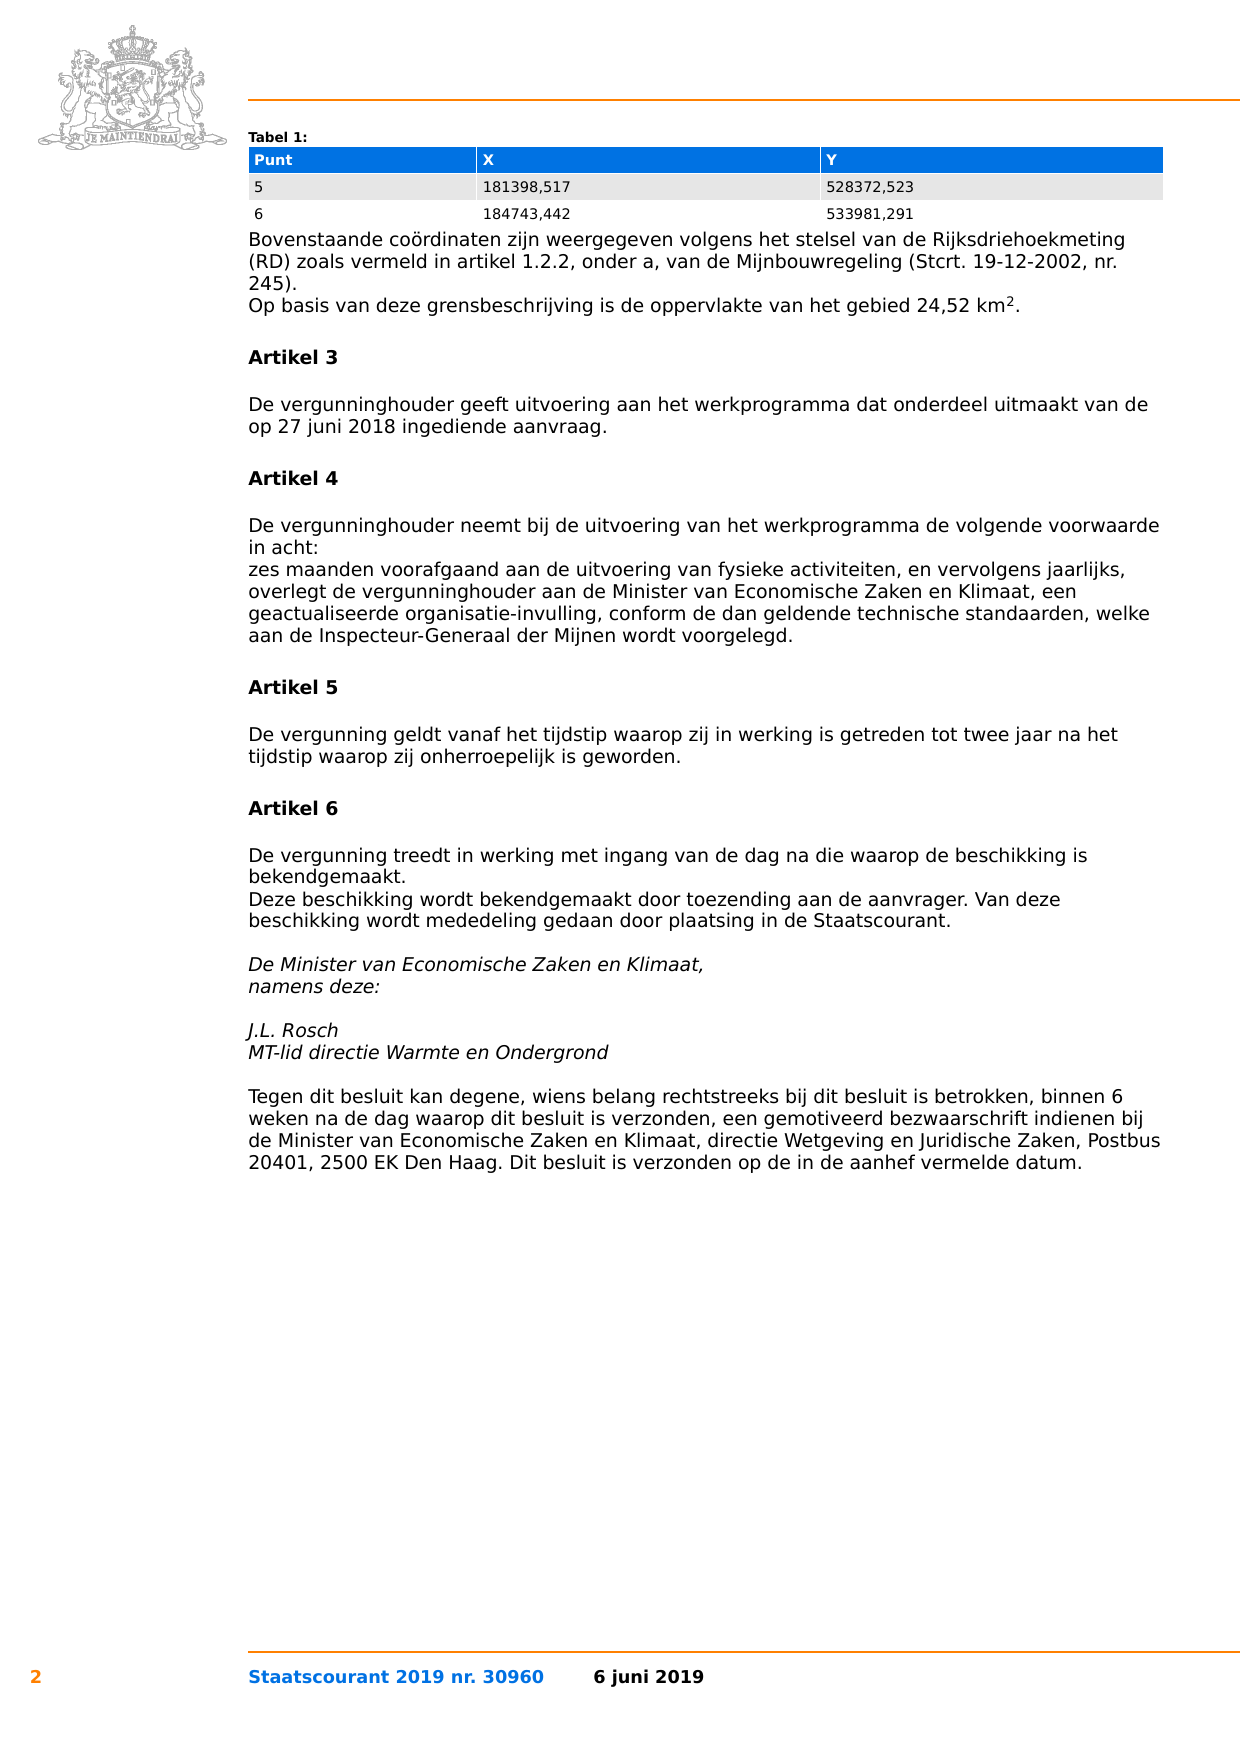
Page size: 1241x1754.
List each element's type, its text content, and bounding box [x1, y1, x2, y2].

text De vergunning geldt vanaf het tijdstip waarop zij in werking is getreden tot twee jaar na het tijdstip waarop zij onherroepelijk is geworden. [248, 723, 1163, 767]
subtitle Artikel 3 [248, 347, 1163, 369]
text Tegen dit besluit kan degene, wiens belang rechtstreeks bij dit besluit is betrokken, binnen 6 weken na de dag waarop dit besluit is verzonden, een gemotiveerd bezwaarschrift indienen bij de Minister van Economische Zaken en Klimaat, directie Wetgeving en Juridische Zaken, Postbus 20401, 2500 EK Den Haag. Dit besluit is verzonden op de in de aanhef vermelde datum. [248, 1086, 1163, 1174]
text De vergunninghouder geeft uitvoering aan het werkprogramma dat onderdeel uitmaakt van de op 27 juni 2018 ingediende aanvraag. [248, 394, 1163, 438]
picture [38, 25, 227, 150]
text De Minister van Economische Zaken en Klimaat, namens deze: J.L. Rosch MT-lid directie Warmte en Ondergrond [248, 954, 1163, 1064]
text De vergunninghouder neemt bij de uitvoering van het werkprogramma de volgende voorwaarde in acht: [248, 515, 1163, 559]
text Bovenstaande coördinaten zijn weergegeven volgens het stelsel van de Rijksdriehoekmeting (RD) zoals vermeld in artikel 1.2.2, onder a, van de Mijnbouwregeling (Stcrt. 19-12-2002, nr. 245). [248, 229, 1163, 295]
table_cell 181398,517 [477, 174, 820, 200]
table_cell 6 [249, 201, 476, 228]
table_cell Y [821, 147, 1163, 173]
subtitle Artikel 6 [248, 797, 1163, 819]
table_cell 5 [249, 174, 476, 200]
text Deze beschikking wordt bekendgemaakt door toezending aan de aanvrager. Van deze beschikking wordt mededeling gedaan door plaatsing in de Staatscourant. [248, 888, 1163, 932]
table_cell X [477, 147, 820, 173]
text De vergunning treedt in werking met ingang van de dag na die waarop de beschikking is bekendgemaakt. [248, 844, 1163, 888]
table_cell 528372,523 [821, 174, 1163, 200]
subtitle Artikel 4 [248, 468, 1163, 490]
subtitle Artikel 5 [248, 677, 1163, 698]
table_cell 184743,442 [477, 201, 820, 228]
table_cell 533981,291 [821, 201, 1163, 228]
text Op basis van deze grensbeschrijving is de oppervlakte van het gebied 24,52 km2. [248, 295, 1163, 317]
table_cell Punt [249, 147, 476, 173]
text zes maanden voorafgaand aan de uitvoering van fysieke activiteiten, en vervolgens jaarlijks, overlegt de vergunninghouder aan de Minister van Economische Zaken en Klimaat, een geactualiseerde organisatie-invulling, conform de dan geldende technische standaarden, welke aan de Inspecteur-Generaal der Mijnen wordt voorgelegd. [248, 559, 1163, 647]
table_header Tabel 1: [248, 130, 1163, 146]
